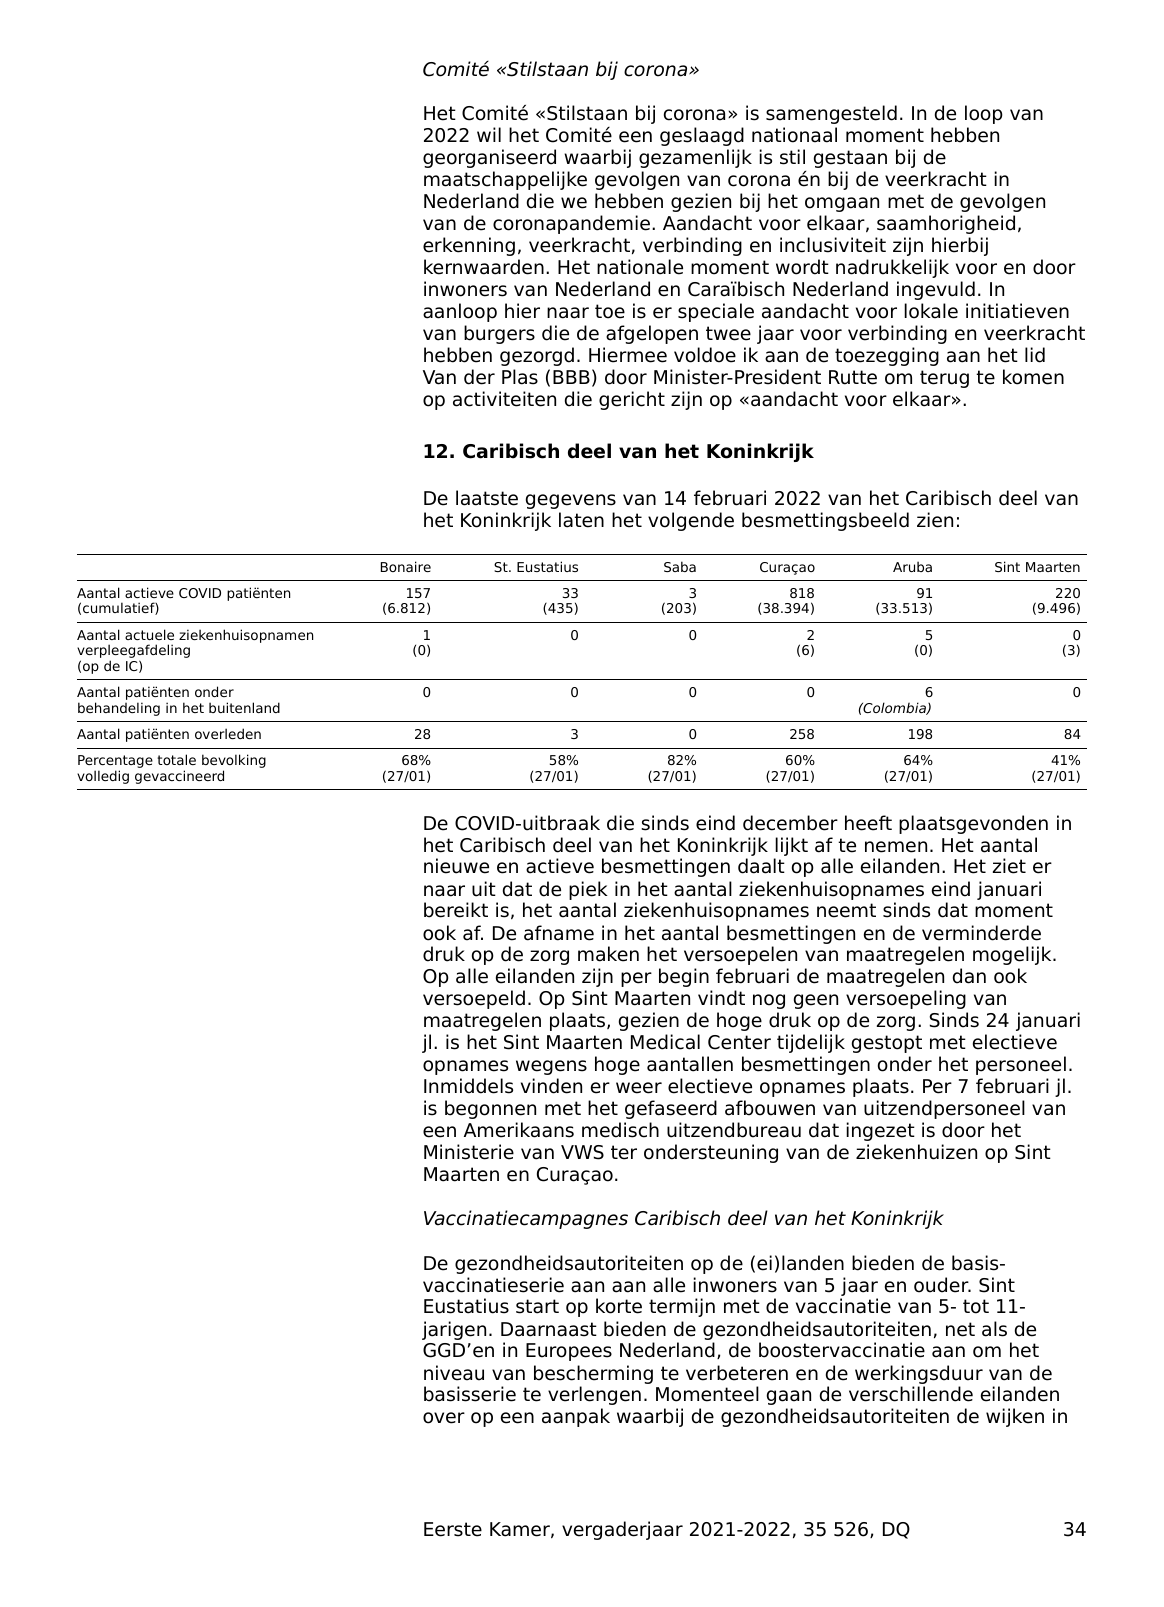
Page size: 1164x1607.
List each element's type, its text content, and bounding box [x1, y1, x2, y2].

table_cell 82% (27/01) [585, 749, 703, 789]
table_cell 157 (6.812) [319, 581, 437, 622]
table_cell 0 [319, 680, 437, 721]
table_cell 91 (33.513) [821, 581, 939, 622]
subtitle Comité «Stilstaan bij corona» [422, 59, 1087, 81]
table_cell Percentage totale bevolking volledig gevaccineerd [77, 749, 319, 789]
table_cell 220 (9.496) [939, 581, 1087, 622]
text Het Comité «Stilstaan bij corona» is samengesteld. In de loop van 2022 wil het Comité een geslaagd nationaal moment hebben georganiseerd waarbij gezamenlijk is stil gestaan bij de maatschappelijke gevolgen van corona én bij de veerkracht in Nederland die we hebben gezien bij het omgaan met de gevolgen van de coronapandemie. Aandacht voor elkaar, saamhorigheid, erkenning, veerkracht, verbinding en inclusiviteit zijn hierbij kernwaarden. Het nationale moment wordt nadrukkelijk voor en door inwoners van Nederland en Caraïbisch Nederland ingevuld. In aanloop hier naar toe is er speciale aandacht voor lokale initiatieven van burgers die de afgelopen twee jaar voor verbinding en veerkracht hebben gezorgd. Hiermee voldoe ik aan de toezegging aan het lid Van der Plas (BBB) door Minister-President Rutte om terug te komen op activiteiten die gericht zijn op «aandacht voor elkaar». [422, 103, 1087, 411]
text De laatste gegevens van 14 februari 2022 van het Caribisch deel van het Koninkrijk laten het volgende besmettingsbeeld zien: [422, 488, 1087, 532]
table_cell 64% (27/01) [821, 749, 939, 789]
table_cell 0 [939, 680, 1087, 721]
table_cell Aantal patiënten onder behandeling in het buitenland [77, 680, 319, 721]
table_cell 2 (6) [703, 623, 821, 679]
table_cell 0 [585, 623, 703, 679]
table_cell Aantal actieve COVID patiënten (cumulatief) [77, 581, 319, 622]
table_cell 0 [437, 680, 584, 721]
table_header Aruba [821, 555, 939, 580]
subtitle 12. Caribisch deel van het Koninkrijk [422, 441, 1087, 463]
text De gezondheidsautoriteiten op de (ei)landen bieden de basis-vaccinatieserie aan aan alle inwoners van 5 jaar en ouder. Sint Eustatius start op korte termijn met de vaccinatie van 5- tot 11-jarigen. Daarnaast bieden de gezondheidsautoriteiten, net als de GGD’en in Europees Nederland, de boostervaccinatie aan om het niveau van bescherming te verbeteren en de werkingsduur van de basisserie te verlengen. Momenteel gaan de verschillende eilanden over op een aanpak waarbij de gezondheidsautoriteiten de wijken in [422, 1252, 1087, 1428]
table_header [77, 555, 319, 580]
table_cell 58% (27/01) [437, 749, 584, 789]
table_cell 84 [939, 722, 1087, 747]
table_cell 0 (3) [939, 623, 1087, 679]
table_cell 818 (38.394) [703, 581, 821, 622]
table_header St. Eustatius [437, 555, 584, 580]
table_cell 198 [821, 722, 939, 747]
table_cell 68% (27/01) [319, 749, 437, 789]
table_cell 5 (0) [821, 623, 939, 679]
table_cell 28 [319, 722, 437, 747]
table_cell 0 [437, 623, 584, 679]
table_header Curaçao [703, 555, 821, 580]
table_cell 0 [703, 680, 821, 721]
table_cell 6 (Colombia) [821, 680, 939, 721]
table_cell 0 [585, 722, 703, 747]
table_cell 1 (0) [319, 623, 437, 679]
text De COVID-uitbraak die sinds eind december heeft plaatsgevonden in het Caribisch deel van het Koninkrijk lijkt af te nemen. Het aantal nieuwe en actieve besmettingen daalt op alle eilanden. Het ziet er naar uit dat de piek in het aantal ziekenhuisopnames eind januari bereikt is, het aantal ziekenhuisopnames neemt sinds dat moment ook af. De afname in het aantal besmettingen en de verminderde druk op de zorg maken het versoepelen van maatregelen mogelijk. Op alle eilanden zijn per begin februari de maatregelen dan ook versoepeld. Op Sint Maarten vindt nog geen versoepeling van maatregelen plaats, gezien de hoge druk op de zorg. Sinds 24 januari jl. is het Sint Maarten Medical Center tijdelijk gestopt met electieve opnames wegens hoge aantallen besmettingen onder het personeel. Inmiddels vinden er weer electieve opnames plaats. Per 7 februari jl. is begonnen met het gefaseerd afbouwen van uitzendpersoneel van een Amerikaans medisch uitzendbureau dat ingezet is door het Ministerie van VWS ter ondersteuning van de ziekenhuizen op Sint Maarten en Curaçao. [422, 812, 1087, 1186]
table_header Bonaire [319, 555, 437, 580]
table_cell 0 [585, 680, 703, 721]
subtitle Vaccinatiecampagnes Caribisch deel van het Koninkrijk [422, 1208, 1087, 1230]
table_cell 3 [437, 722, 584, 747]
table_header Saba [585, 555, 703, 580]
table_cell 41% (27/01) [939, 749, 1087, 789]
table_cell 3 (203) [585, 581, 703, 622]
table_cell 258 [703, 722, 821, 747]
table_cell 60% (27/01) [703, 749, 821, 789]
table_header Sint Maarten [939, 555, 1087, 580]
table_cell Aantal actuele ziekenhuisopnamen verpleegafdeling (op de IC) [77, 623, 319, 679]
table_cell 33 (435) [437, 581, 584, 622]
table_cell Aantal patiënten overleden [77, 722, 319, 747]
